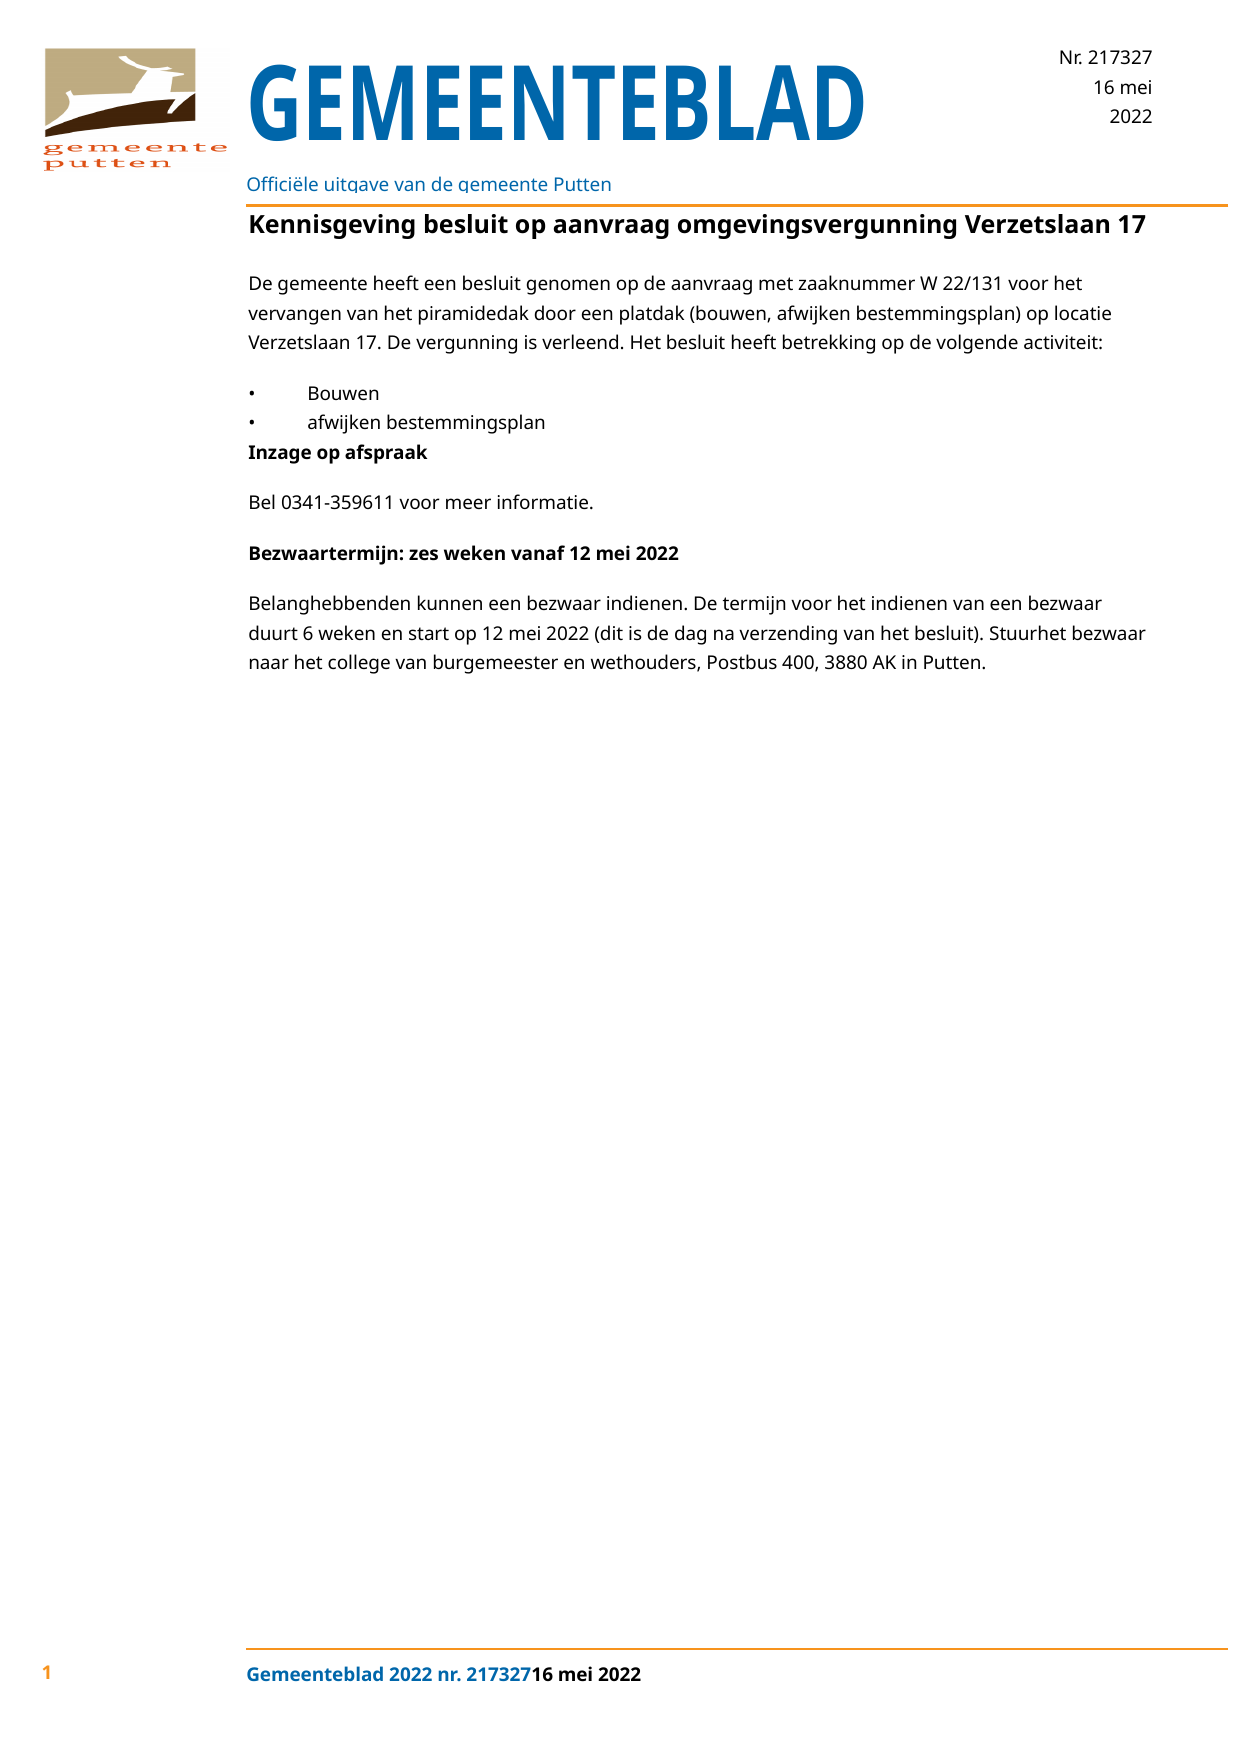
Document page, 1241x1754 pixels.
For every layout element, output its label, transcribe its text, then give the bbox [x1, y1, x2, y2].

text Bel 0341-359611 voor meer informatie. [248, 489, 1152, 515]
text Inzage op afspraak [248, 439, 1152, 465]
picture [41, 47, 231, 172]
text De gemeente heeft een besluit genomen op de aanvraag met zaaknummer W 22/131 voor het vervangen van het piramidedak door een platdak (bouwen, afwijken bestemmingsplan) op locatie Verzetslaan 17. De vergunning is verleend. Het besluit heeft betrekking op de volgende activiteit: [248, 270, 1152, 355]
list Bouwen [248, 380, 1152, 406]
list afwijken bestemmingsplan [248, 409, 1152, 435]
text Bezwaartermijn: zes weken vanaf 12 mei 2022 [248, 540, 1152, 566]
text Belanghebbenden kunnen een bezwaar indienen. De termijn voor het indienen van een bezwaar duurt 6 weken en start op 12 mei 2022 (dit is de dag na verzending van het besluit). Stuurhet bezwaar naar het college van burgemeester en wethouders, Postbus 400, 3880 AK in Putten. [248, 590, 1152, 675]
text Kennisgeving besluit op aanvraag omgevingsvergunning Verzetslaan 17 [248, 207, 1152, 241]
